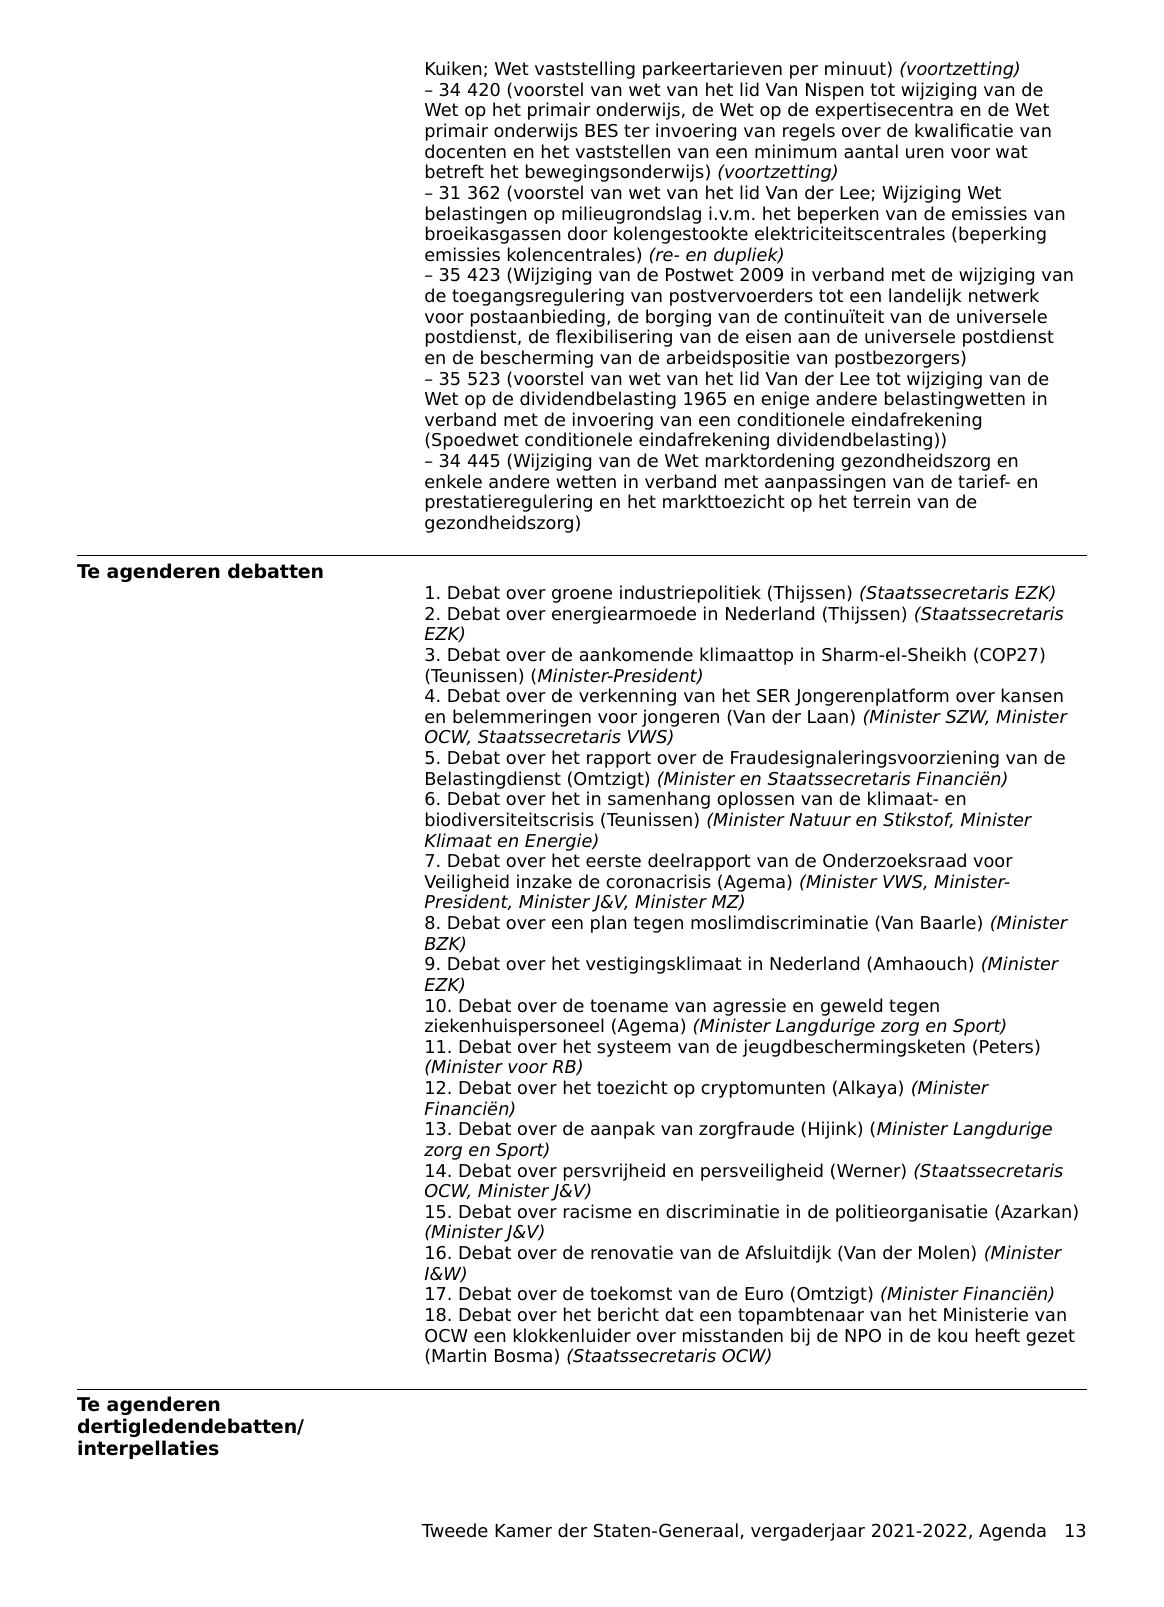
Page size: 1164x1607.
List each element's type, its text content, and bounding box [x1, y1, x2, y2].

table_cell [401, 183, 418, 265]
table_header [401, 1390, 418, 1460]
table_cell [401, 1202, 418, 1243]
table_cell – 31 362 (voorstel van wet van het lid Van der Lee; Wijziging Wet belastingen op milieugrondslag i.v.m. het beperken van de emissies van broeikasgassen door kolengestookte elektriciteitscentrales (beperking emissies kolencentrales) (re- en dupliek) [418, 183, 1087, 265]
table_cell [77, 913, 401, 954]
table_cell [401, 1284, 418, 1305]
table_cell 12. Debat over het toezicht op cryptomunten (Alkaya) (Minister Financiën) [418, 1078, 1087, 1119]
table_cell [401, 1161, 418, 1202]
table_cell – 35 523 (voorstel van wet van het lid Van der Lee tot wijziging van de Wet op de dividendbelasting 1965 en enige andere belastingwetten in verband met de invoering van een conditionele eindafrekening (Spoedwet conditionele eindafrekening dividendbelasting)) [418, 369, 1087, 451]
table_cell [77, 686, 401, 748]
table_cell Kuiken; Wet vaststelling parkeertarieven per minuut) (voortzetting) [418, 59, 1087, 80]
table_cell [77, 80, 401, 183]
table_cell 7. Debat over het eerste deelrapport van de Onderzoeksraad voor Veiligheid inzake de coronacrisis (Agema) (Minister VWS, Minister-President, Minister J&V, Minister MZ) [418, 851, 1087, 913]
table_cell 14. Debat over persvrijheid en persveiligheid (Werner) (Staatssecretaris OCW, Minister J&V) [418, 1161, 1087, 1202]
table_cell [401, 1078, 418, 1119]
table_cell 13. Debat over de aanpak van zorgfraude (Hijink) (Minister Langdurige zorg en Sport) [418, 1119, 1087, 1161]
table_header Te agenderen dertigledendebatten/ interpellaties [77, 1390, 401, 1460]
table_cell [401, 59, 418, 80]
table_cell 6. Debat over het in samenhang oplossen van de klimaat- en biodiversiteitscrisis (Teunissen) (Minister Natuur en Stikstof, Minister Klimaat en Energie) [418, 789, 1087, 851]
table_header [418, 1390, 1087, 1460]
table_cell 5. Debat over het rapport over de Fraudesignaleringsvoorziening van de Belastingdienst (Omtzigt) (Minister en Staatssecretaris Financiën) [418, 748, 1087, 789]
table_cell [401, 645, 418, 686]
table_cell 3. Debat over de aankomende klimaattop in Sharm-el-Sheikh (COP27) (Teunissen) (Minister-President) [418, 645, 1087, 686]
table_cell [401, 1119, 418, 1161]
table_cell [401, 369, 418, 451]
table_cell 18. Debat over het bericht dat een topambtenaar van het Ministerie van OCW een klokkenluider over misstanden bij de NPO in de kou heeft gezet (Martin Bosma) (Staatssecretaris OCW) [418, 1305, 1087, 1367]
table_cell – 34 445 (Wijziging van de Wet marktordening gezondheidszorg en enkele andere wetten in verband met aanpassingen van de tarief- en prestatieregulering en het markttoezicht op het terrein van de gezondheidszorg) [418, 451, 1087, 533]
table_cell [77, 583, 401, 604]
table_header [401, 556, 418, 583]
table_cell [401, 451, 418, 533]
table_cell [401, 604, 418, 645]
table_cell [77, 1119, 401, 1161]
table_cell [77, 748, 401, 789]
table_cell [77, 789, 401, 851]
table_cell [77, 954, 401, 996]
table_cell [77, 645, 401, 686]
table_cell 16. Debat over de renovatie van de Afsluitdijk (Van der Molen) (Minister I&W) [418, 1243, 1087, 1284]
table_cell [77, 265, 401, 368]
table_header [418, 556, 1087, 583]
table_cell [401, 789, 418, 851]
table_cell [401, 583, 418, 604]
table_cell [401, 851, 418, 913]
table_cell [77, 1161, 401, 1202]
table_cell – 35 423 (Wijziging van de Postwet 2009 in verband met de wijziging van de toegangsregulering van postvervoerders tot een landelijk netwerk voor postaanbieding, de borging van de continuïteit van de universele postdienst, de flexibilisering van de eisen aan de universele postdienst en de bescherming van de arbeidspositie van postbezorgers) [418, 265, 1087, 368]
table_cell 11. Debat over het systeem van de jeugdbeschermingsketen (Peters) (Minister voor RB) [418, 1037, 1087, 1078]
table_cell [77, 59, 401, 80]
table_cell [401, 748, 418, 789]
table_cell 2. Debat over energiearmoede in Nederland (Thijssen) (Staatssecretaris EZK) [418, 604, 1087, 645]
table_cell [401, 1243, 418, 1284]
table_cell [77, 183, 401, 265]
table_cell [77, 1243, 401, 1284]
table_cell [77, 1037, 401, 1078]
table_cell 1. Debat over groene industriepolitiek (Thijssen) (Staatssecretaris EZK) [418, 583, 1087, 604]
table_cell – 34 420 (voorstel van wet van het lid Van Nispen tot wijziging van de Wet op het primair onderwijs, de Wet op de expertisecentra en de Wet primair onderwijs BES ter invoering van regels over de kwalificatie van docenten en het vaststellen van een minimum aantal uren voor wat betreft het bewegingsonderwijs) (voortzetting) [418, 80, 1087, 183]
table_cell [401, 265, 418, 368]
table_cell [401, 1037, 418, 1078]
table_cell [77, 996, 401, 1037]
table_cell [77, 851, 401, 913]
table_cell [401, 686, 418, 748]
table_cell [77, 1305, 401, 1367]
table_cell 4. Debat over de verkenning van het SER Jongerenplatform over kansen en belemmeringen voor jongeren (Van der Laan) (Minister SZW, Minister OCW, Staatssecretaris VWS) [418, 686, 1087, 748]
table_cell 10. Debat over de toename van agressie en geweld tegen ziekenhuispersoneel (Agema) (Minister Langdurige zorg en Sport) [418, 996, 1087, 1037]
table_cell [401, 954, 418, 996]
table_cell [77, 1078, 401, 1119]
table_cell [77, 1202, 401, 1243]
table_cell 15. Debat over racisme en discriminatie in de politieorganisatie (Azarkan) (Minister J&V) [418, 1202, 1087, 1243]
table_cell 8. Debat over een plan tegen moslimdiscriminatie (Van Baarle) (Minister BZK) [418, 913, 1087, 954]
table_cell [401, 996, 418, 1037]
table_cell [401, 80, 418, 183]
table_cell [77, 369, 401, 451]
table_header Te agenderen debatten [77, 556, 401, 583]
table_cell [401, 913, 418, 954]
table_cell 9. Debat over het vestigingsklimaat in Nederland (Amhaouch) (Minister EZK) [418, 954, 1087, 996]
table_cell [77, 451, 401, 533]
table_cell 17. Debat over de toekomst van de Euro (Omtzigt) (Minister Financiën) [418, 1284, 1087, 1305]
table_cell [77, 1284, 401, 1305]
table_cell [401, 1305, 418, 1367]
table_cell [77, 604, 401, 645]
